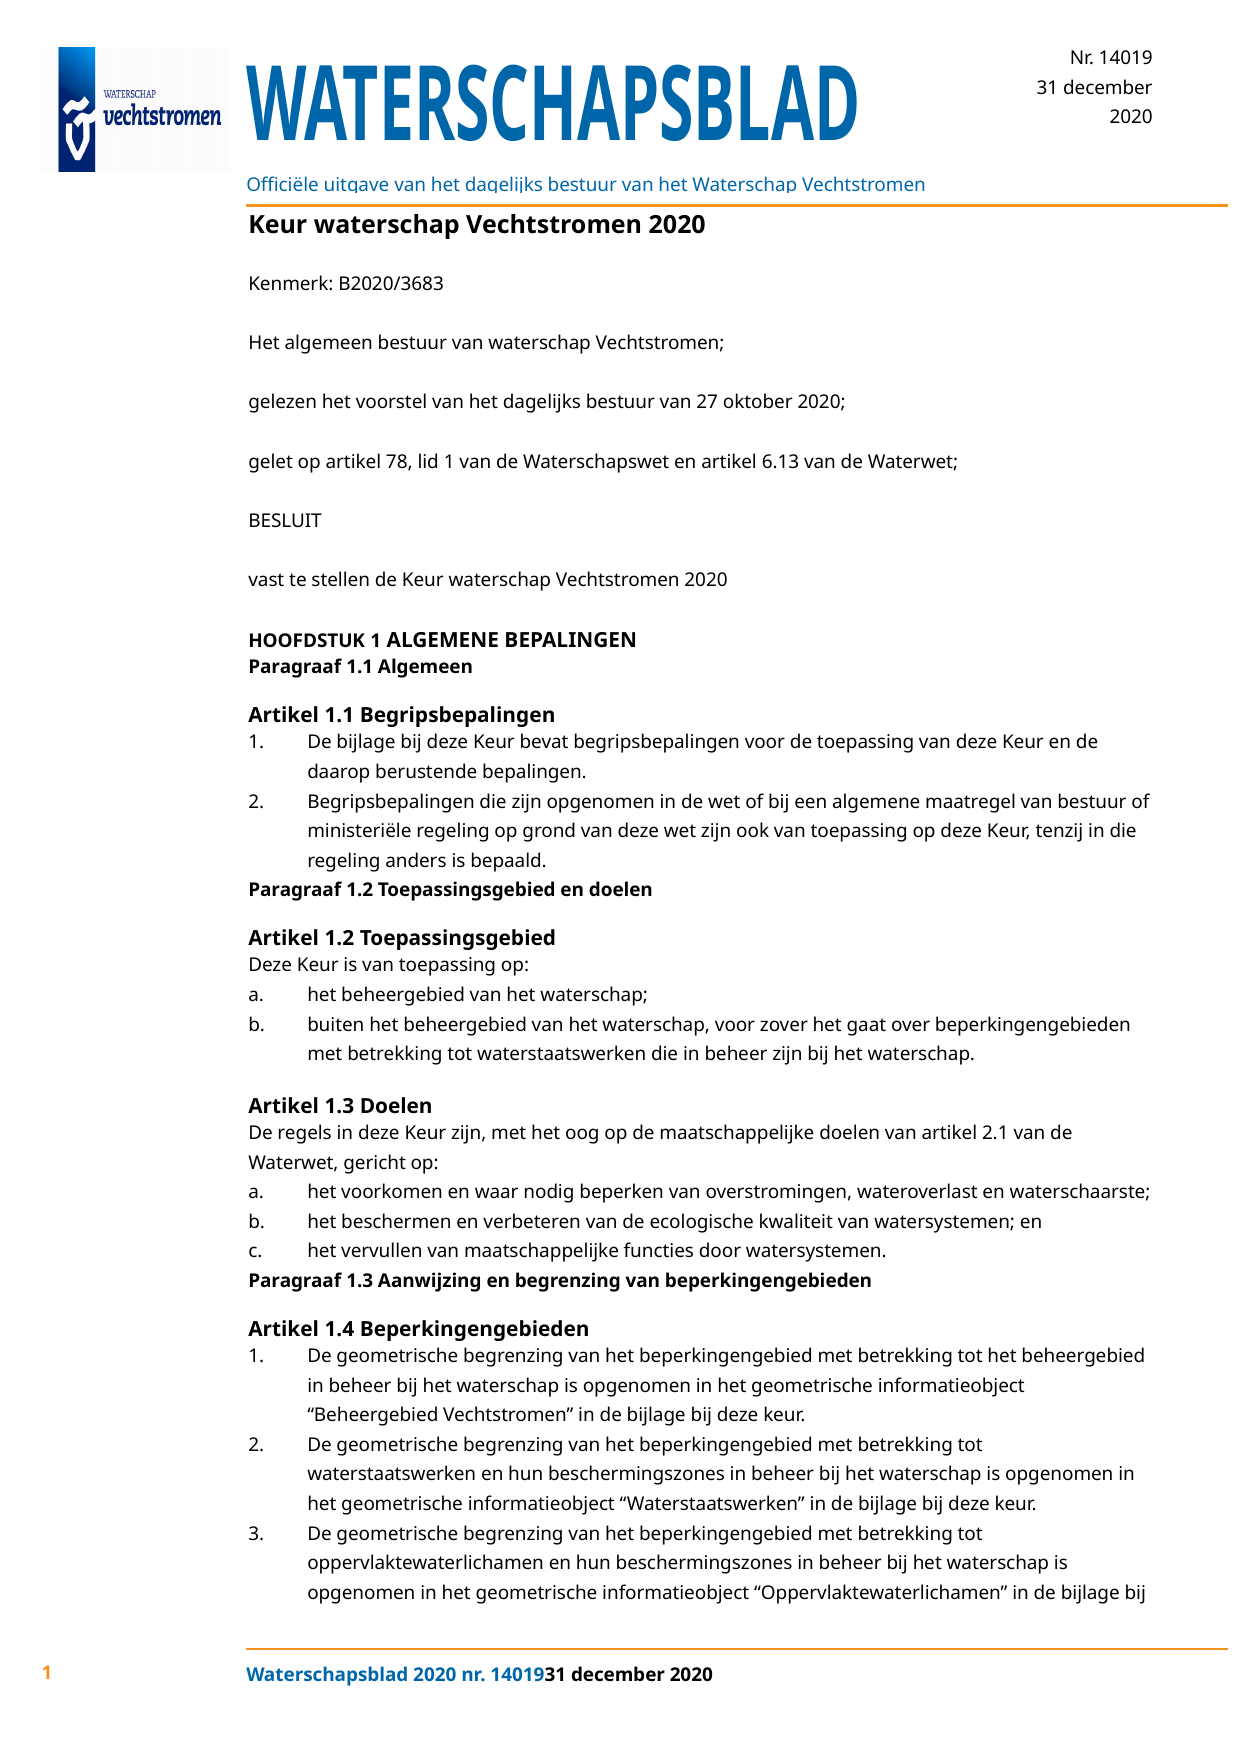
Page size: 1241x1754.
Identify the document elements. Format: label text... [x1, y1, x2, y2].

text Artikel 1.4 Beperkingengebieden [248, 1314, 1152, 1342]
text vast te stellen de Keur waterschap Vechtstromen 2020 [248, 566, 1152, 592]
text BESLUIT [248, 507, 1152, 533]
list buiten het beheergebied van het waterschap, voor zover het gaat over beperkingengebieden met betrekking tot waterstaatswerken die in beheer zijn bij het waterschap. [248, 1011, 1152, 1066]
text Keur waterschap Vechtstromen 2020 [248, 207, 1152, 241]
list het voorkomen en waar nodig beperken van overstromingen, wateroverlast en waterschaarste; [248, 1178, 1152, 1204]
text Paragraaf 1.2 Toepassingsgebied en doelen [248, 877, 1152, 902]
text Deze Keur is van toepassing op: [248, 952, 1152, 977]
list De bijlage bij deze Keur bevat begripsbepalingen voor de toepassing van deze Keur en de daarop berustende bepalingen. [248, 729, 1152, 784]
text gelet op artikel 78, lid 1 van de Waterschapswet en artikel 6.13 van de Waterwet; [248, 448, 1152, 473]
text Paragraaf 1.1 Algemeen [248, 654, 1152, 679]
picture [41, 47, 231, 172]
text HOOFDSTUK 1 ALGEMENE BEPALINGEN [248, 625, 1152, 654]
text Artikel 1.3 Doelen [248, 1091, 1152, 1119]
text De regels in deze Keur zijn, met het oog op de maatschappelijke doelen van artikel 2.1 van de Waterwet, gericht op: [248, 1119, 1152, 1174]
text Artikel 1.2 Toepassingsgebied [248, 923, 1152, 952]
text gelezen het voorstel van het dagelijks bestuur van 27 oktober 2020; [248, 389, 1152, 414]
list het vervullen van maatschappelijke functies door watersystemen. [248, 1238, 1152, 1263]
list het beschermen en verbeteren van de ecologische kwaliteit van watersystemen; en [248, 1208, 1152, 1234]
list Begripsbepalingen die zijn opgenomen in de wet of bij een algemene maatregel van bestuur of ministeriële regeling op grond van deze wet zijn ook van toepassing op deze Keur, tenzij in die regeling anders is bepaald. [248, 788, 1152, 873]
text Het algemeen bestuur van waterschap Vechtstromen; [248, 329, 1152, 355]
list het beheergebied van het waterschap; [248, 981, 1152, 1007]
list De geometrische begrenzing van het beperkingengebied met betrekking tot oppervlaktewaterlichamen en hun beschermingszones in beheer bij het waterschap is opgenomen in het geometrische informatieobject “Oppervlaktewaterlichamen” in de bijlage bij [248, 1520, 1152, 1604]
text Paragraaf 1.3 Aanwijzing en begrenzing van beperkingengebieden [248, 1267, 1152, 1293]
list De geometrische begrenzing van het beperkingengebied met betrekking tot waterstaatswerken en hun beschermingszones in beheer bij het waterschap is opgenomen in het geometrische informatieobject “Waterstaatswerken” in de bijlage bij deze keur. [248, 1431, 1152, 1516]
text Kenmerk: B2020/3683 [248, 270, 1152, 296]
list De geometrische begrenzing van het beperkingengebied met betrekking tot het beheergebied in beheer bij het waterschap is opgenomen in het geometrische informatieobject “Beheergebied Vechtstromen” in de bijlage bij deze keur. [248, 1342, 1152, 1427]
text Artikel 1.1 Begripsbepalingen [248, 700, 1152, 729]
